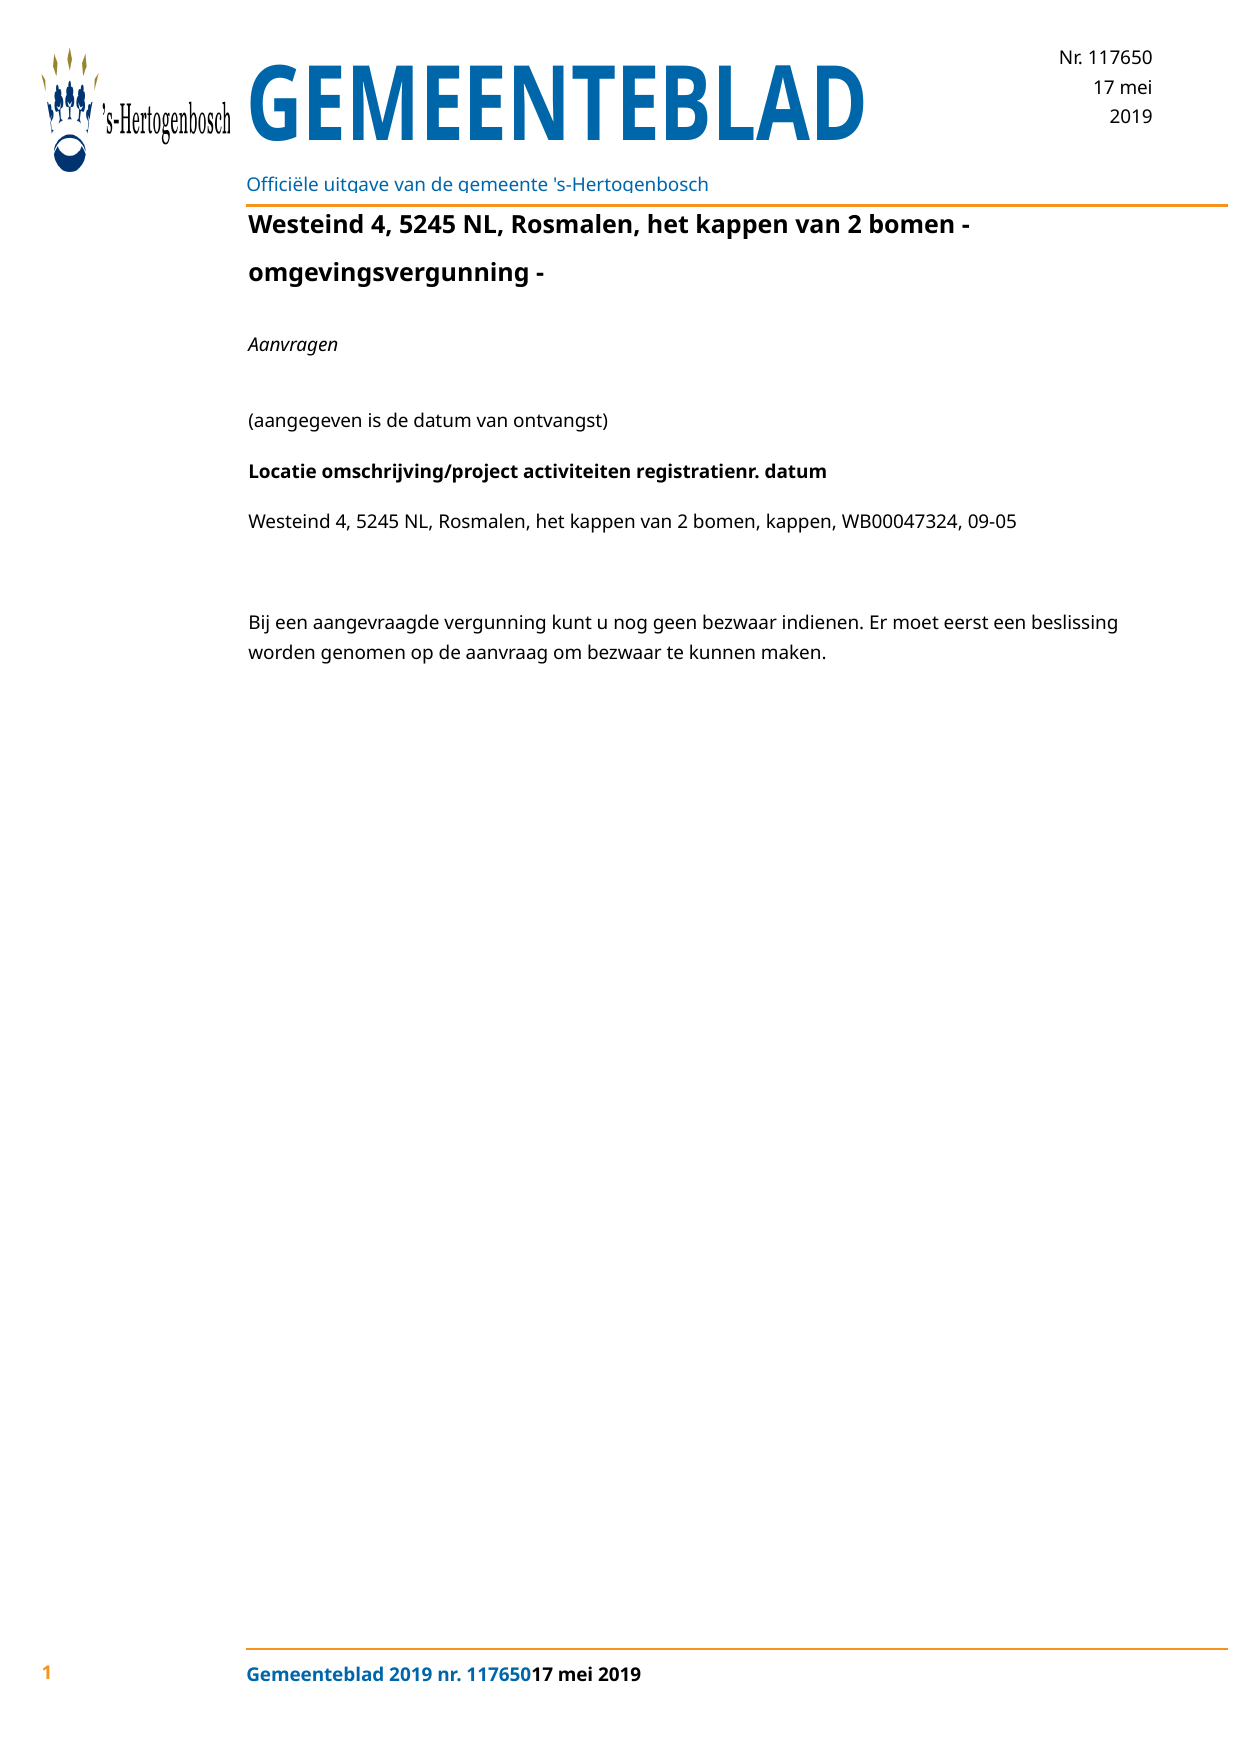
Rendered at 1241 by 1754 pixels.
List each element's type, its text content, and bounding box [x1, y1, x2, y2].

text Bij een aangevraagde vergunning kunt u nog geen bezwaar indienen. Er moet eerst een beslissing worden genomen op de aanvraag om bezwaar te kunnen maken. [248, 609, 1152, 664]
text Aanvragen [248, 331, 1152, 357]
text (aangegeven is de datum van ontvangst) [248, 408, 1152, 433]
text Locatie omschrijving/project activiteiten registratienr. datum [248, 458, 1152, 484]
picture [41, 47, 231, 172]
text Westeind 4, 5245 NL, Rosmalen, het kappen van 2 bomen, kappen, WB00047324, 09-05 [248, 508, 1152, 534]
text Westeind 4, 5245 NL, Rosmalen, het kappen van 2 bomen - omgevingsvergunning - [248, 207, 1152, 288]
